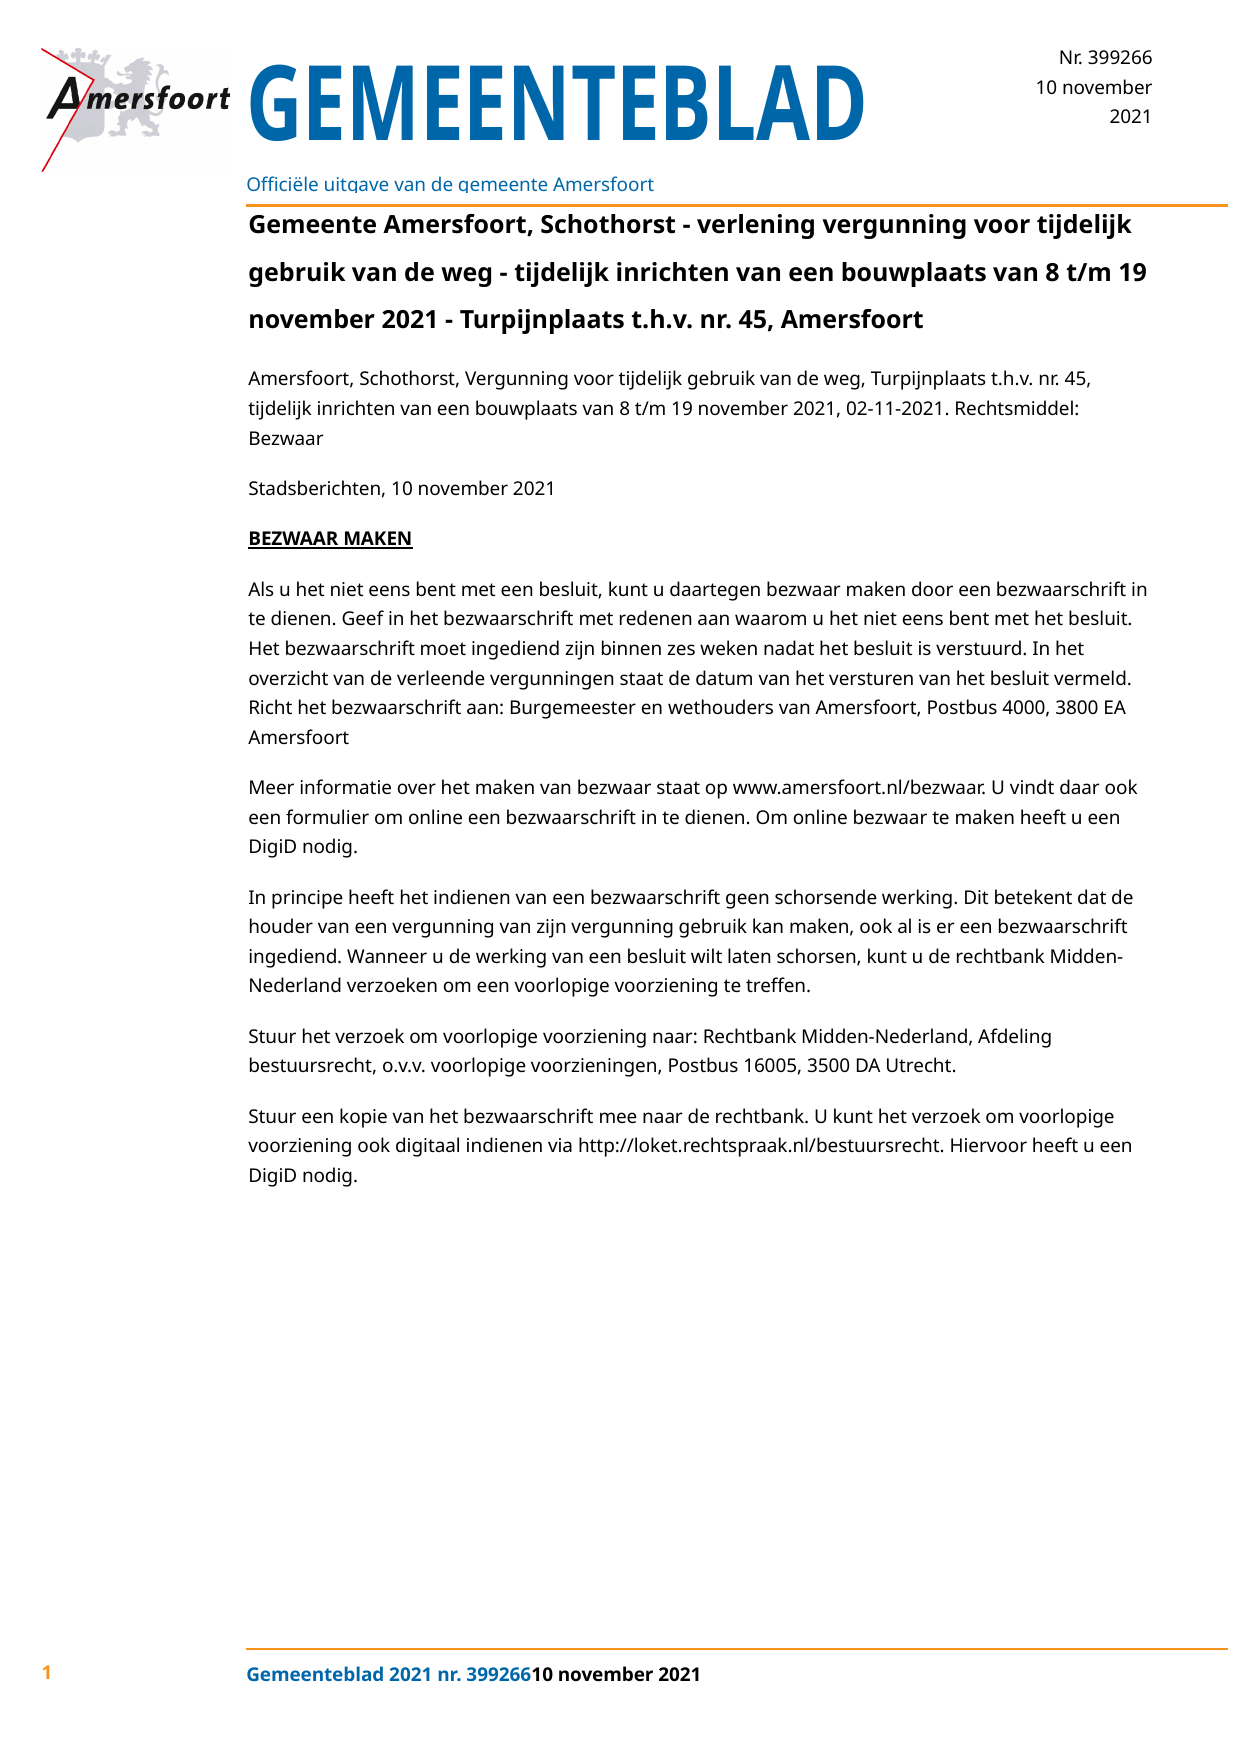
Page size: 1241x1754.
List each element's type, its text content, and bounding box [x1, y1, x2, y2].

text Stadsberichten, 10 november 2021 [248, 475, 1152, 501]
picture [41, 47, 231, 172]
text Amersfoort, Schothorst, Vergunning voor tijdelijk gebruik van de weg, Turpijnplaats t.h.v. nr. 45, tijdelijk inrichten van een bouwplaats van 8 t/m 19 november 2021, 02-11-2021. Rechtsmiddel: Bezwaar [248, 366, 1152, 450]
text Als u het niet eens bent met een besluit, kunt u daartegen bezwaar maken door een bezwaarschrift in te dienen. Geef in het bezwaarschrift met redenen aan waarom u het niet eens bent met het besluit. Het bezwaarschrift moet ingediend zijn binnen zes weken nadat het besluit is verstuurd. In het overzicht van de verleende vergunningen staat de datum van het versturen van het besluit vermeld. Richt het bezwaarschrift aan: Burgemeester en wethouders van Amersfoort, Postbus 4000, 3800 EA Amersfoort [248, 576, 1152, 749]
text Stuur een kopie van het bezwaarschrift mee naar de rechtbank. U kunt het verzoek om voorlopige voorziening ook digitaal indienen via http://loket.rechtspraak.nl/bestuursrecht. Hiervoor heeft u een DigiD nodig. [248, 1103, 1152, 1188]
text In principe heeft het indienen van een bezwaarschrift geen schorsende werking. Dit betekent dat de houder van een vergunning van zijn vergunning gebruik kan maken, ook al is er een bezwaarschrift ingediend. Wanneer u de werking van een besluit wilt laten schorsen, kunt u de rechtbank Midden-Nederland verzoeken om een voorlopige voorziening te treffen. [248, 884, 1152, 998]
text Meer informatie over het maken van bezwaar staat op www.amersfoort.nl/bezwaar. U vindt daar ook een formulier om online een bezwaarschrift in te dienen. Om online bezwaar te maken heeft u een DigiD nodig. [248, 774, 1152, 859]
text Stuur het verzoek om voorlopige voorziening naar: Rechtbank Midden-Nederland, Afdeling bestuursrecht, o.v.v. voorlopige voorzieningen, Postbus 16005, 3500 DA Utrecht. [248, 1023, 1152, 1078]
text Gemeente Amersfoort, Schothorst - verlening vergunning voor tijdelijk gebruik van de weg - tijdelijk inrichten van een bouwplaats van 8 t/m 19 november 2021 - Turpijnplaats t.h.v. nr. 45, Amersfoort [248, 207, 1152, 336]
text BEZWAAR MAKEN [248, 526, 1152, 551]
